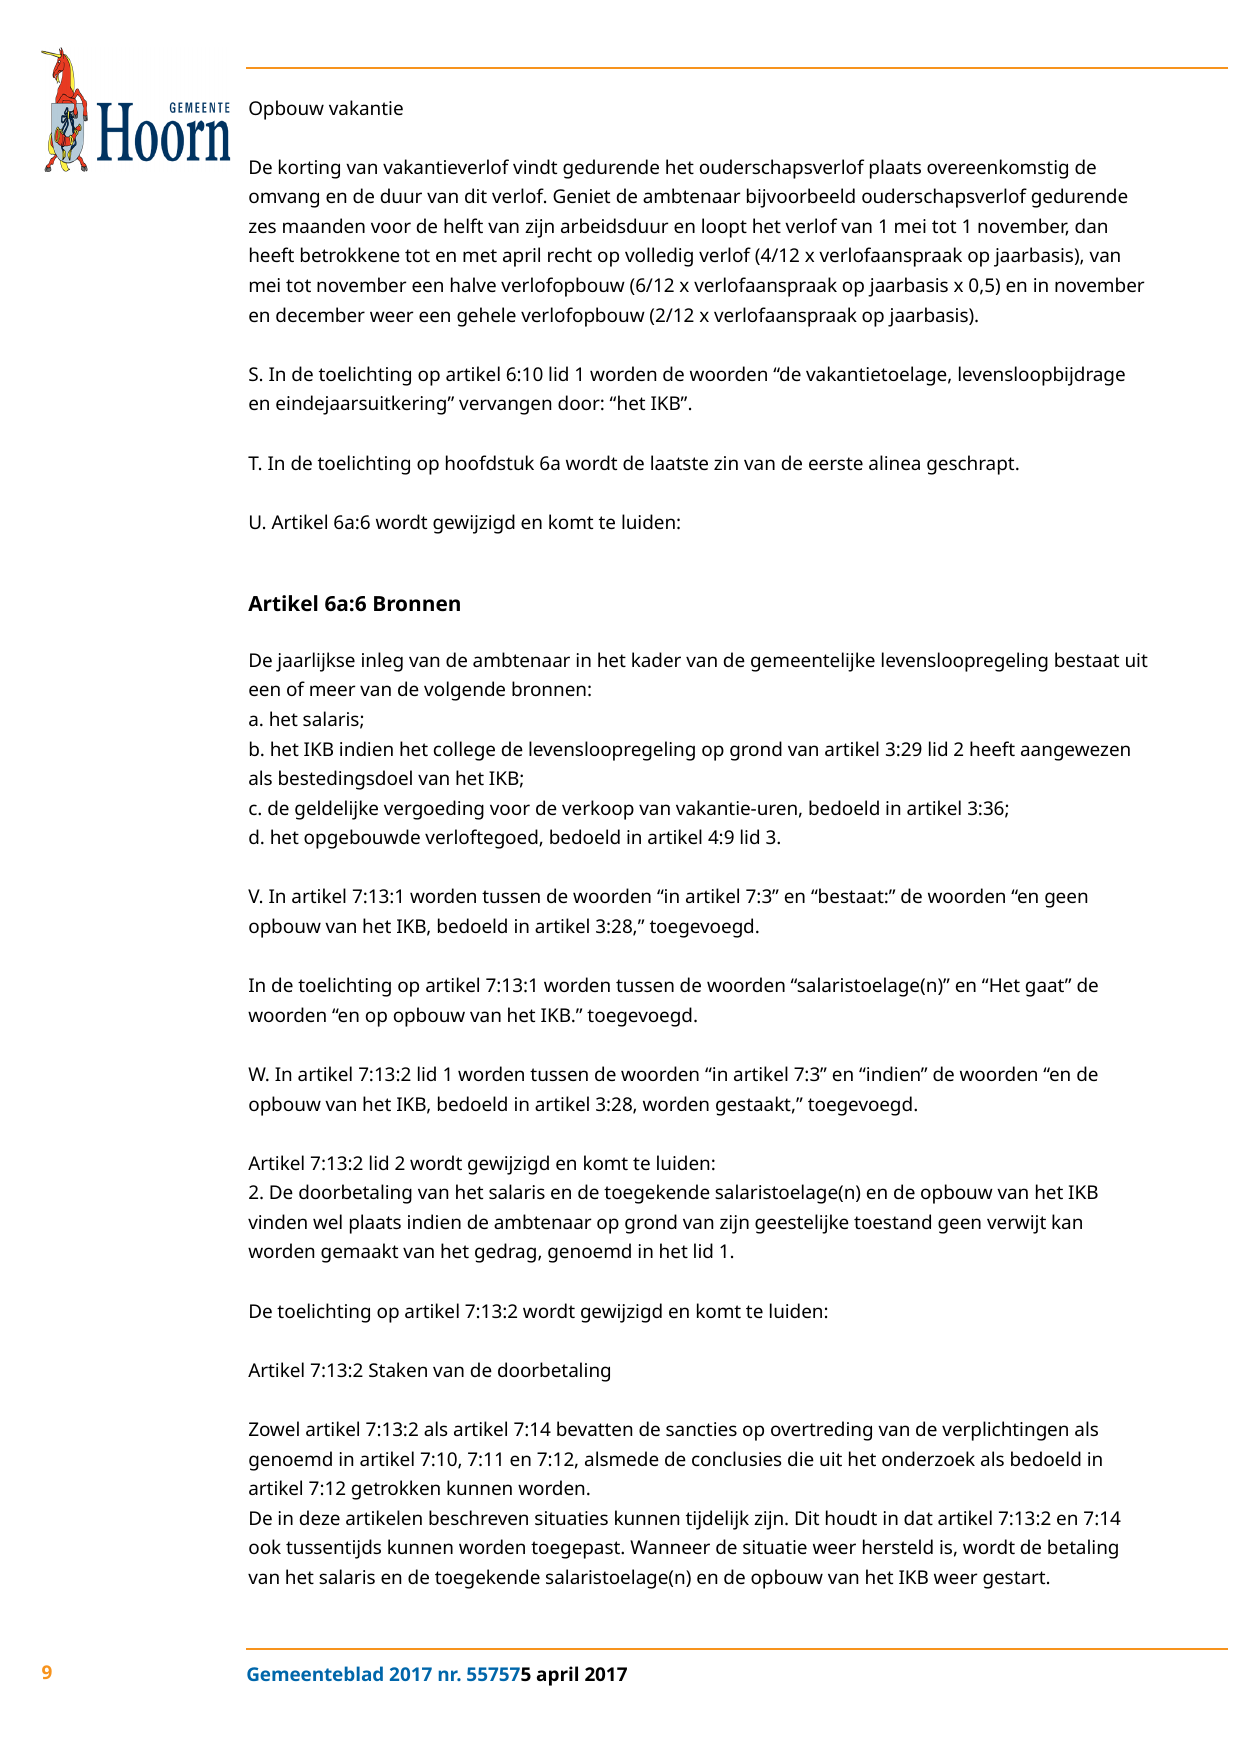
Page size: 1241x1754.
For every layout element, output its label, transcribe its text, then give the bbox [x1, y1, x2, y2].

text opbouw van het IKB, bedoeld in artikel 3:28, worden gestaakt,” toegevoegd. [248, 1091, 1152, 1116]
text d. het opgebouwde verloftegoed, bedoeld in artikel 4:9 lid 3. [248, 824, 1152, 850]
text T. In de toelichting op hoofdstuk 6a wordt de laatste zin van de eerste alinea geschrapt. [248, 450, 1152, 476]
text De korting van vakantieverlof vindt gedurende het ouderschapsverlof plaats overeenkomstig de omvang en de duur van dit verlof. Geniet de ambtenaar bijvoorbeeld ouderschapsverlof gedurende zes maanden voor de helft van zijn arbeidsduur en loopt het verlof van 1 mei tot 1 november, dan heeft betrokkene tot en met april recht op volledig verlof (4/12 x verlofaanspraak op jaarbasis), van mei tot november een halve verlofopbouw (6/12 x verlofaanspraak op jaarbasis x 0,5) en in november en december weer een gehele verlofopbouw (2/12 x verlofaanspraak op jaarbasis). [248, 154, 1152, 328]
text V. In artikel 7:13:1 worden tussen de woorden “in artikel 7:3” en “bestaat:” de woorden “en geen [248, 884, 1152, 909]
text woorden “en op opbouw van het IKB.” toegevoegd. [248, 1002, 1152, 1028]
text c. de geldelijke vergoeding voor de verkoop van vakantie-uren, bedoeld in artikel 3:36; [248, 795, 1152, 821]
text De toelichting op artikel 7:13:2 wordt gewijzigd en komt te luiden: [248, 1298, 1152, 1323]
text Opbouw vakantie [248, 95, 1152, 121]
text W. In artikel 7:13:2 lid 1 worden tussen de woorden “in artikel 7:3” en “indien” de woorden “en de [248, 1061, 1152, 1087]
text b. het IKB indien het college de levensloopregeling op grond van artikel 3:29 lid 2 heeft aangewezen als bestedingsdoel van het IKB; [248, 736, 1152, 791]
text In de toelichting op artikel 7:13:1 worden tussen de woorden “salaristoelage(n)” en “Het gaat” de [248, 972, 1152, 998]
text en eindejaarsuitkering” vervangen door: “het IKB”. [248, 391, 1152, 416]
text De jaarlijkse inleg van de ambtenaar in het kader van de gemeentelijke levensloopregeling bestaat uit een of meer van de volgende bronnen: [248, 647, 1152, 702]
text S. In de toelichting op artikel 6:10 lid 1 worden de woorden “de vakantietoelage, levensloopbijdrage [248, 361, 1152, 387]
text Artikel 7:13:2 Staken van de doorbetaling [248, 1357, 1152, 1383]
text U. Artikel 6a:6 wordt gewijzigd en komt te luiden: [248, 509, 1152, 535]
text Zowel artikel 7:13:2 als artikel 7:14 bevatten de sancties op overtreding van de verplichtingen als genoemd in artikel 7:10, 7:11 en 7:12, alsmede de conclusies die uit het onderzoek als bedoeld in artikel 7:12 getrokken kunnen worden. [248, 1416, 1152, 1501]
picture [41, 47, 231, 172]
text De in deze artikelen beschreven situaties kunnen tijdelijk zijn. Dit houdt in dat artikel 7:13:2 en 7:14 ook tussentijds kunnen worden toegepast. Wanneer de situatie weer hersteld is, wordt de betaling van het salaris en de toegekende salaristoelage(n) en de opbouw van het IKB weer gestart. [248, 1505, 1152, 1590]
text a. het salaris; [248, 706, 1152, 732]
text opbouw van het IKB, bedoeld in artikel 3:28,” toegevoegd. [248, 913, 1152, 939]
text Artikel 7:13:2 lid 2 wordt gewijzigd en komt te luiden: [248, 1150, 1152, 1176]
text Artikel 6a:6 Bronnen [248, 589, 1152, 617]
text 2. De doorbetaling van het salaris en de toegekende salaristoelage(n) en de opbouw van het IKB vinden wel plaats indien de ambtenaar op grond van zijn geestelijke toestand geen verwijt kan worden gemaakt van het gedrag, genoemd in het lid 1. [248, 1179, 1152, 1264]
